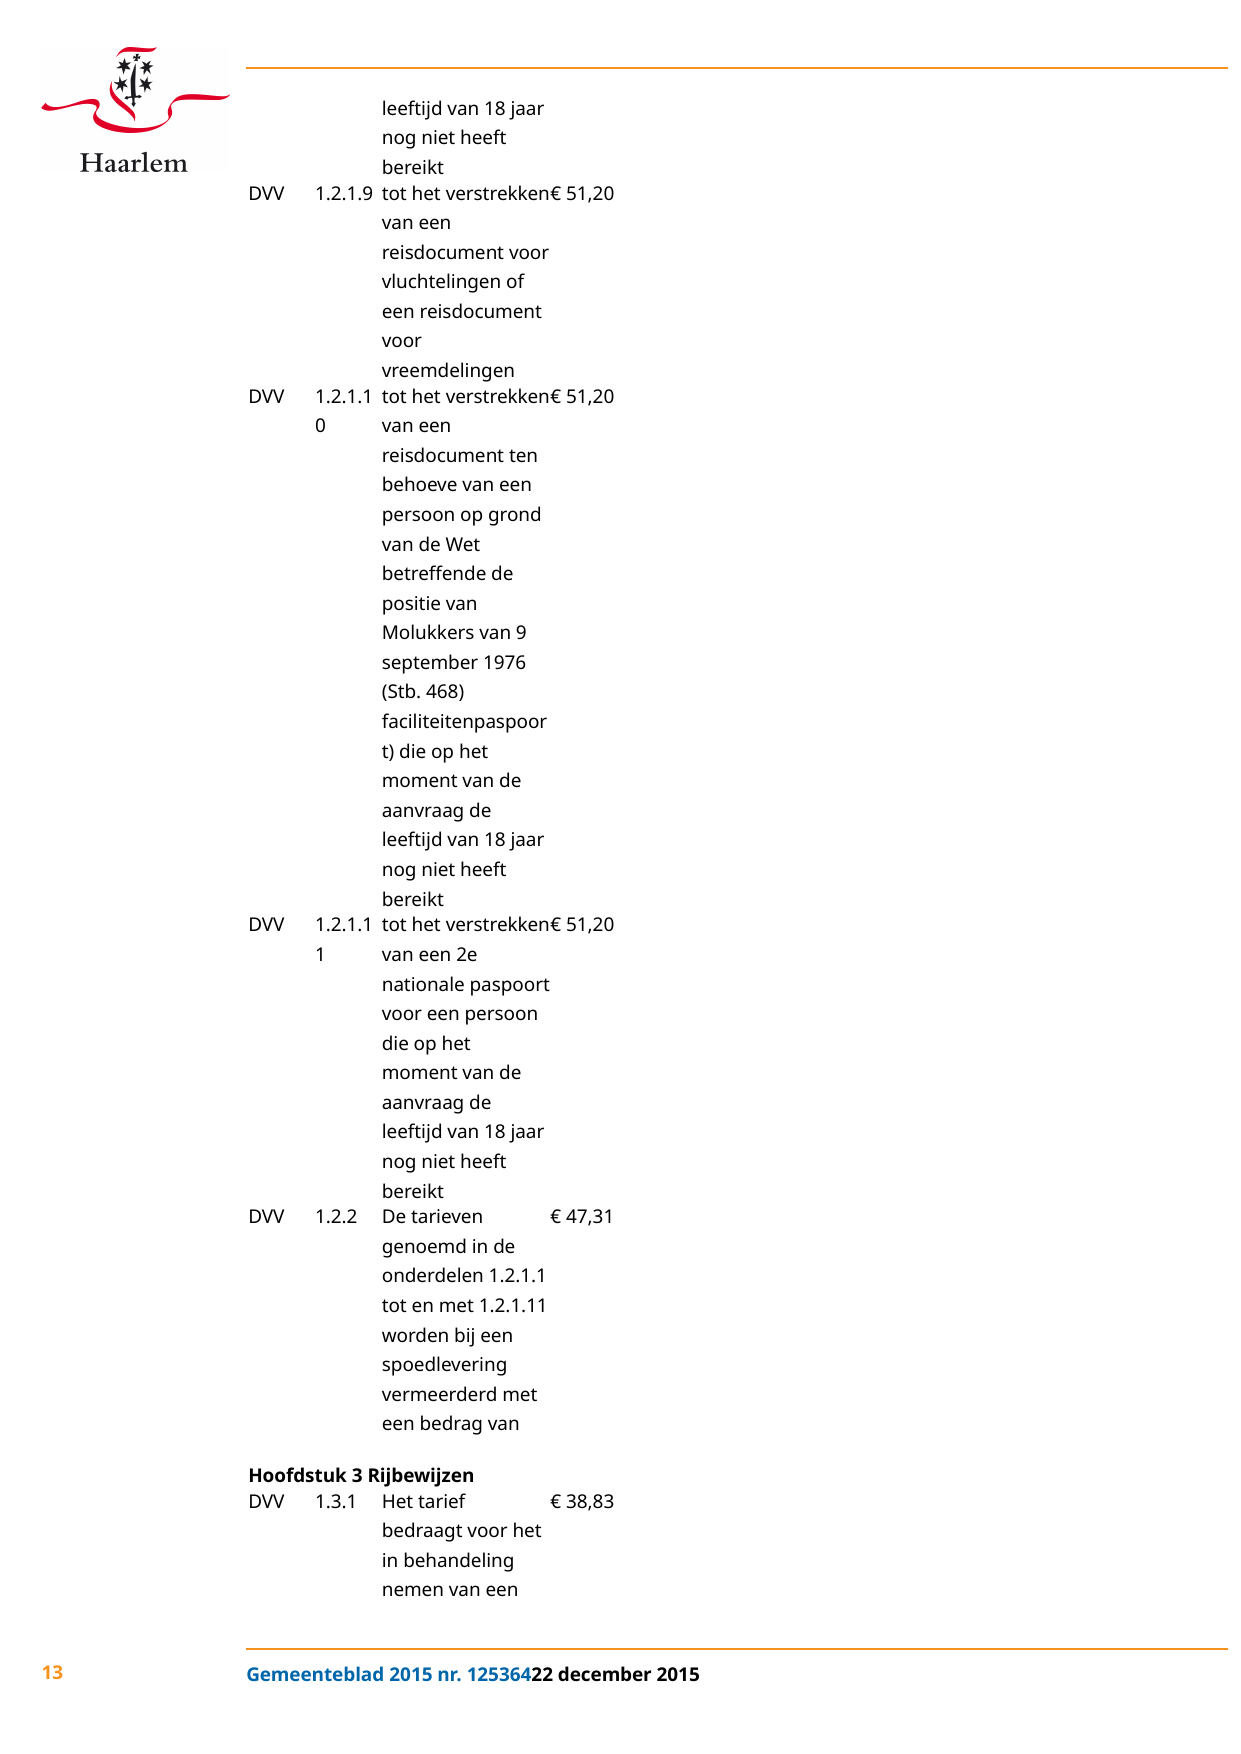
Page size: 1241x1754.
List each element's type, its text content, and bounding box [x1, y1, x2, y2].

table_cell [751, 180, 817, 383]
table_cell [382, 1436, 550, 1462]
table_cell € 51,20 [550, 180, 617, 383]
table_cell [1085, 912, 1152, 1203]
table_cell [1085, 1488, 1152, 1602]
table_cell 1.3.1 [315, 1488, 382, 1602]
table_cell Hoofdstuk 3 Rijbewijzen [248, 1462, 550, 1488]
table_cell [684, 95, 751, 180]
table_cell DVV [248, 180, 315, 383]
table_cell leeftijd van 18 jaar nog niet heeft bereikt [382, 95, 550, 180]
table_cell [884, 383, 951, 912]
table_cell [684, 180, 751, 383]
table_cell [684, 1436, 751, 1462]
table_cell tot het verstrekken van een reisdocument ten behoeve van een persoon op grond van de Wet betreffende de positie van Molukkers van 9 september 1976 (Stb. 468) faciliteitenpaspoort) die op het moment van de aanvraag de leeftijd van 18 jaar nog niet heeft bereikt [382, 383, 550, 912]
table_cell [1018, 1462, 1085, 1488]
table_cell [951, 383, 1018, 912]
table_cell [617, 1204, 684, 1436]
table_cell [951, 1436, 1018, 1462]
table_cell [818, 1436, 884, 1462]
table_cell [248, 1436, 315, 1462]
table_cell [617, 912, 684, 1203]
table_cell Het tarief bedraagt voor het in behandeling nemen van een [382, 1488, 550, 1602]
table_cell [315, 1436, 382, 1462]
table_cell [550, 1462, 617, 1488]
table_cell [951, 912, 1018, 1203]
picture [41, 47, 231, 172]
table_cell tot het verstrekken van een 2e nationale paspoort voor een persoon die op het moment van de aanvraag de leeftijd van 18 jaar nog niet heeft bereikt [382, 912, 550, 1203]
table_cell [884, 1436, 951, 1462]
table_cell [951, 180, 1018, 383]
table_cell [1085, 1462, 1152, 1488]
table_cell [1018, 912, 1085, 1203]
table_cell [818, 1462, 884, 1488]
table_cell [818, 180, 884, 383]
table_cell [818, 912, 884, 1203]
table_cell [884, 1462, 951, 1488]
table_cell De tarieven genoemd in de onderdelen 1.2.1.1 tot en met 1.2.1.11 worden bij een spoedlevering vermeerderd met een bedrag van [382, 1204, 550, 1436]
table_cell [248, 95, 315, 180]
table_cell [617, 1488, 684, 1602]
table_cell [1085, 1204, 1152, 1436]
table_cell [951, 95, 1018, 180]
table_cell 1.2.2 [315, 1204, 382, 1436]
table_cell [818, 95, 884, 180]
table_cell € 51,20 [550, 383, 617, 912]
table_cell tot het verstrekken van een reisdocument voor vluchtelingen of een reisdocument voor vreemdelingen [382, 180, 550, 383]
table_cell [617, 95, 684, 180]
table_cell [818, 383, 884, 912]
table_cell [951, 1204, 1018, 1436]
table_cell [951, 1462, 1018, 1488]
table_cell [751, 95, 817, 180]
table_cell [617, 1436, 684, 1462]
table_cell DVV [248, 912, 315, 1203]
table_cell [751, 1462, 817, 1488]
table_cell [1018, 1204, 1085, 1436]
table_cell [550, 95, 617, 180]
table_cell DVV [248, 1204, 315, 1436]
table_cell [684, 1462, 751, 1488]
table_cell [550, 1436, 617, 1462]
table_cell [1018, 383, 1085, 912]
table_cell € 38,83 [550, 1488, 617, 1602]
table_cell [884, 912, 951, 1203]
table_cell [684, 383, 751, 912]
table_cell [1085, 383, 1152, 912]
table_cell [1018, 1436, 1085, 1462]
table_cell [617, 1462, 684, 1488]
table_cell [617, 180, 684, 383]
table_cell [684, 1488, 751, 1602]
table_cell DVV [248, 383, 315, 912]
table_cell € 47,31 [550, 1204, 617, 1436]
table_cell [884, 1204, 951, 1436]
table_cell [884, 180, 951, 383]
table_cell [751, 1488, 817, 1602]
table_cell DVV [248, 1488, 315, 1602]
table_cell [684, 1204, 751, 1436]
table_cell [1085, 180, 1152, 383]
table_cell 1.2.1.9 [315, 180, 382, 383]
table_cell [1085, 1436, 1152, 1462]
table_cell [684, 912, 751, 1203]
table_cell [1018, 95, 1085, 180]
table_cell [818, 1204, 884, 1436]
table_cell [884, 95, 951, 180]
table_cell 1.2.1.10 [315, 383, 382, 912]
table_cell [818, 1488, 884, 1602]
table_cell [884, 1488, 951, 1602]
table_cell [751, 912, 817, 1203]
table_cell [617, 383, 684, 912]
table_cell [751, 1436, 817, 1462]
table_cell [751, 1204, 817, 1436]
table_cell € 51,20 [550, 912, 617, 1203]
table_cell [1018, 180, 1085, 383]
table_cell [1018, 1488, 1085, 1602]
table_cell 1.2.1.11 [315, 912, 382, 1203]
table_cell [951, 1488, 1018, 1602]
table_cell [315, 95, 382, 180]
table_cell [751, 383, 817, 912]
table_cell [1085, 95, 1152, 180]
